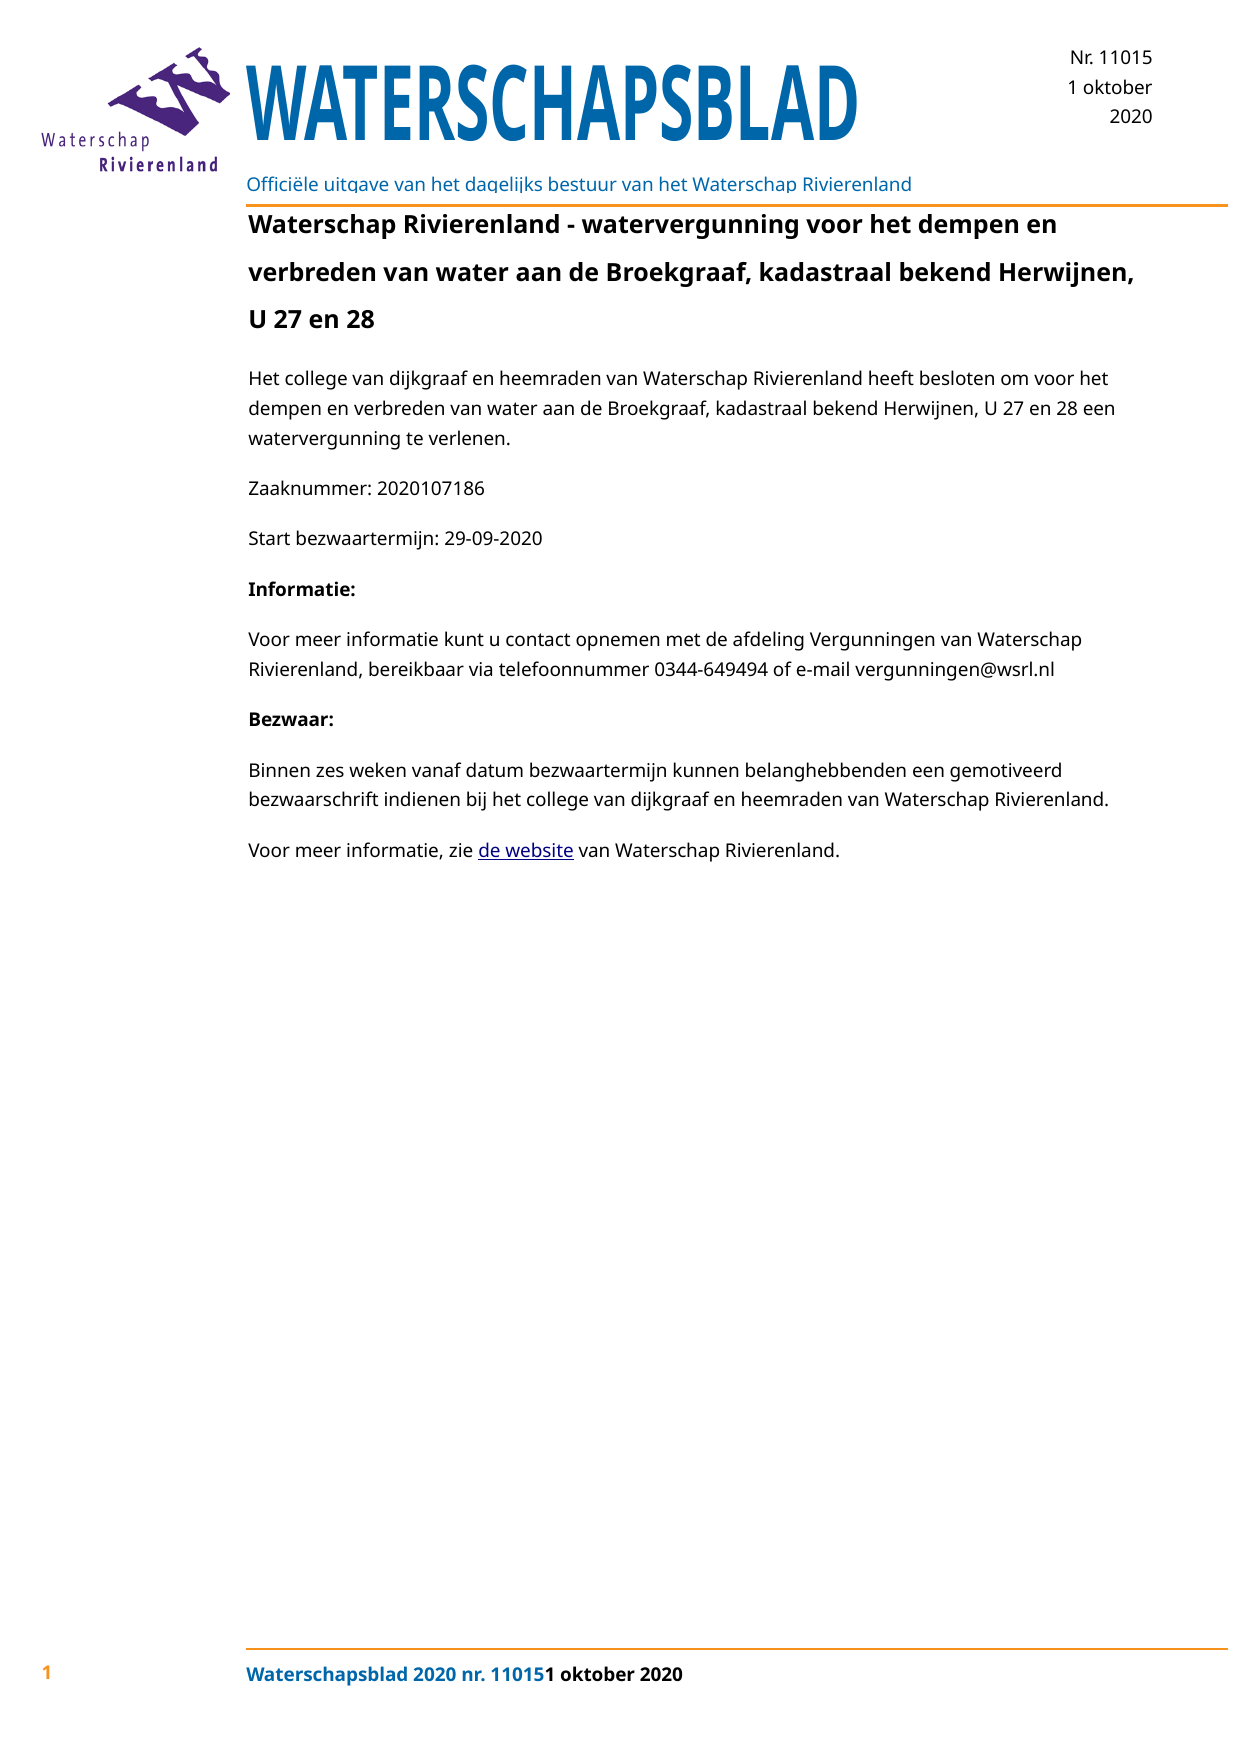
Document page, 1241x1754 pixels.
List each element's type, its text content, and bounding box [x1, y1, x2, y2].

text Zaaknummer: 2020107186 [248, 475, 1152, 501]
text Voor meer informatie, zie de website van Waterschap Rivierenland. [248, 837, 1152, 862]
picture [41, 47, 231, 172]
text Start bezwaartermijn: 29-09-2020 [248, 526, 1152, 551]
text Informatie: [248, 576, 1152, 602]
text Waterschap Rivierenland - watervergunning voor het dempen en verbreden van water aan de Broekgraaf, kadastraal bekend Herwijnen, U 27 en 28 [248, 207, 1152, 336]
text Het college van dijkgraaf en heemraden van Waterschap Rivierenland heeft besloten om voor het dempen en verbreden van water aan de Broekgraaf, kadastraal bekend Herwijnen, U 27 en 28 een watervergunning te verlenen. [248, 366, 1152, 450]
text Voor meer informatie kunt u contact opnemen met de afdeling Vergunningen van Waterschap Rivierenland, bereikbaar via telefoonnummer 0344-649494 of e-mail vergunningen@wsrl.nl [248, 626, 1152, 682]
text Binnen zes weken vanaf datum bezwaartermijn kunnen belanghebbenden een gemotiveerd bezwaarschrift indienen bij het college van dijkgraaf en heemraden van Waterschap Rivierenland. [248, 757, 1152, 812]
text Bezwaar: [248, 706, 1152, 732]
